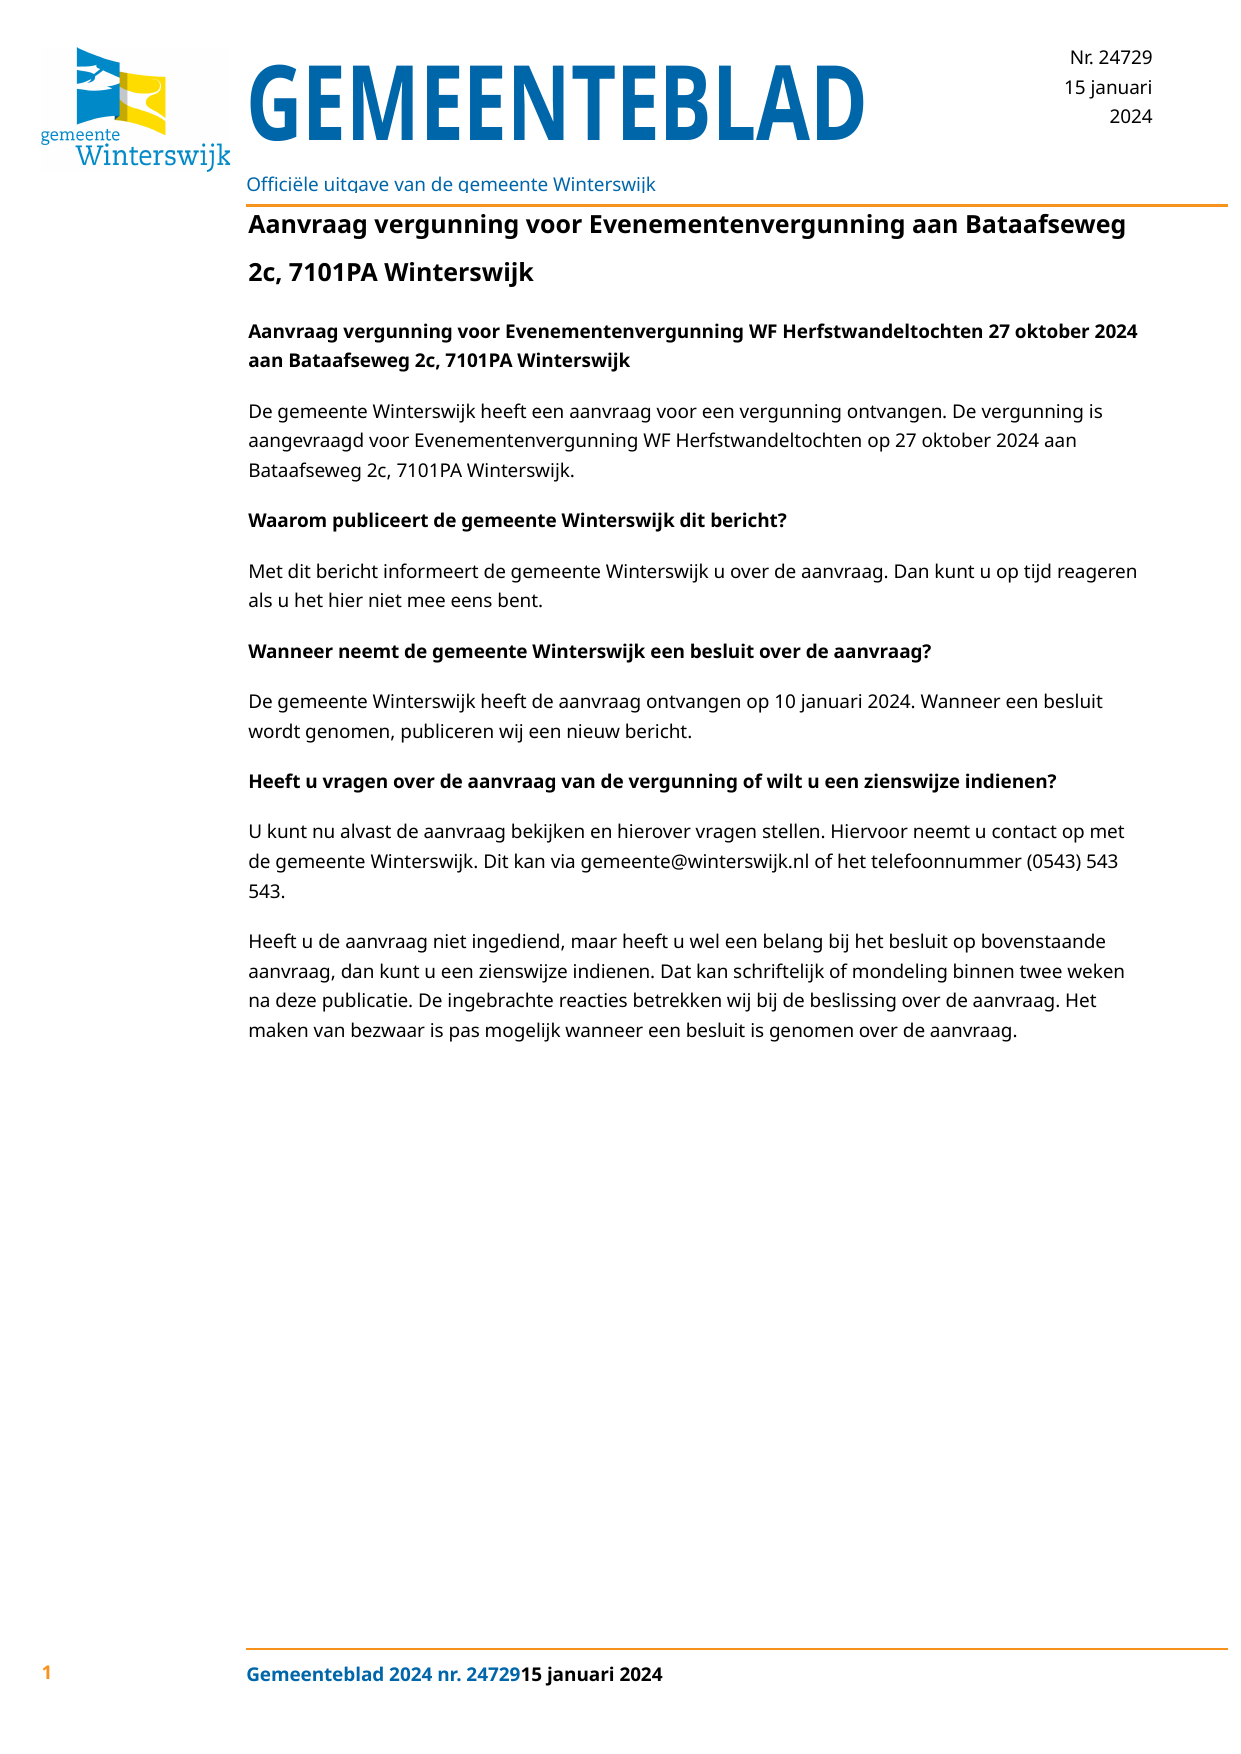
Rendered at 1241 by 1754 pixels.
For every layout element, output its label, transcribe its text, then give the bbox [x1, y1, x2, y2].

picture [225, 153, 231, 162]
text Waarom publiceert de gemeente Winterswijk dit bericht? [248, 507, 1152, 533]
text Heeft u de aanvraag niet ingediend, maar heeft u wel een belang bij het besluit op bovenstaande aanvraag, dan kunt u een zienswijze indienen. Dat kan schriftelijk of mondeling binnen twee weken na deze publicatie. De ingebrachte reacties betrekken wij bij de beslissing over de aanvraag. Het maken van bezwaar is pas mogelijk wanneer een besluit is genomen over de aanvraag. [248, 928, 1152, 1043]
text De gemeente Winterswijk heeft de aanvraag ontvangen op 10 januari 2024. Wanneer een besluit wordt genomen, publiceren wij een nieuw bericht. [248, 688, 1152, 744]
text Aanvraag vergunning voor Evenementenvergunning aan Bataafseweg 2c, 7101PA Winterswijk [248, 207, 1152, 288]
text Aanvraag vergunning voor Evenementenvergunning WF Herfstwandeltochten 27 oktober 2024 aan Bataafseweg 2c, 7101PA Winterswijk [248, 318, 1152, 373]
picture [41, 47, 231, 172]
text De gemeente Winterswijk heeft een aanvraag voor een vergunning ontvangen. De vergunning is aangevraagd voor Evenementenvergunning WF Herfstwandeltochten op 27 oktober 2024 aan Bataafseweg 2c, 7101PA Winterswijk. [248, 398, 1152, 483]
text Wanneer neemt de gemeente Winterswijk een besluit over de aanvraag? [248, 638, 1152, 664]
text U kunt nu alvast de aanvraag bekijken en hierover vragen stellen. Hiervoor neemt u contact op met de gemeente Winterswijk. Dit kan via gemeente@winterswijk.nl of het telefoonnummer (0543) 543 543. [248, 819, 1152, 904]
text Met dit bericht informeert de gemeente Winterswijk u over de aanvraag. Dan kunt u op tijd reageren als u het hier niet mee eens bent. [248, 558, 1152, 613]
text Heeft u vragen over de aanvraag van de vergunning of wilt u een zienswijze indienen? [248, 768, 1152, 794]
